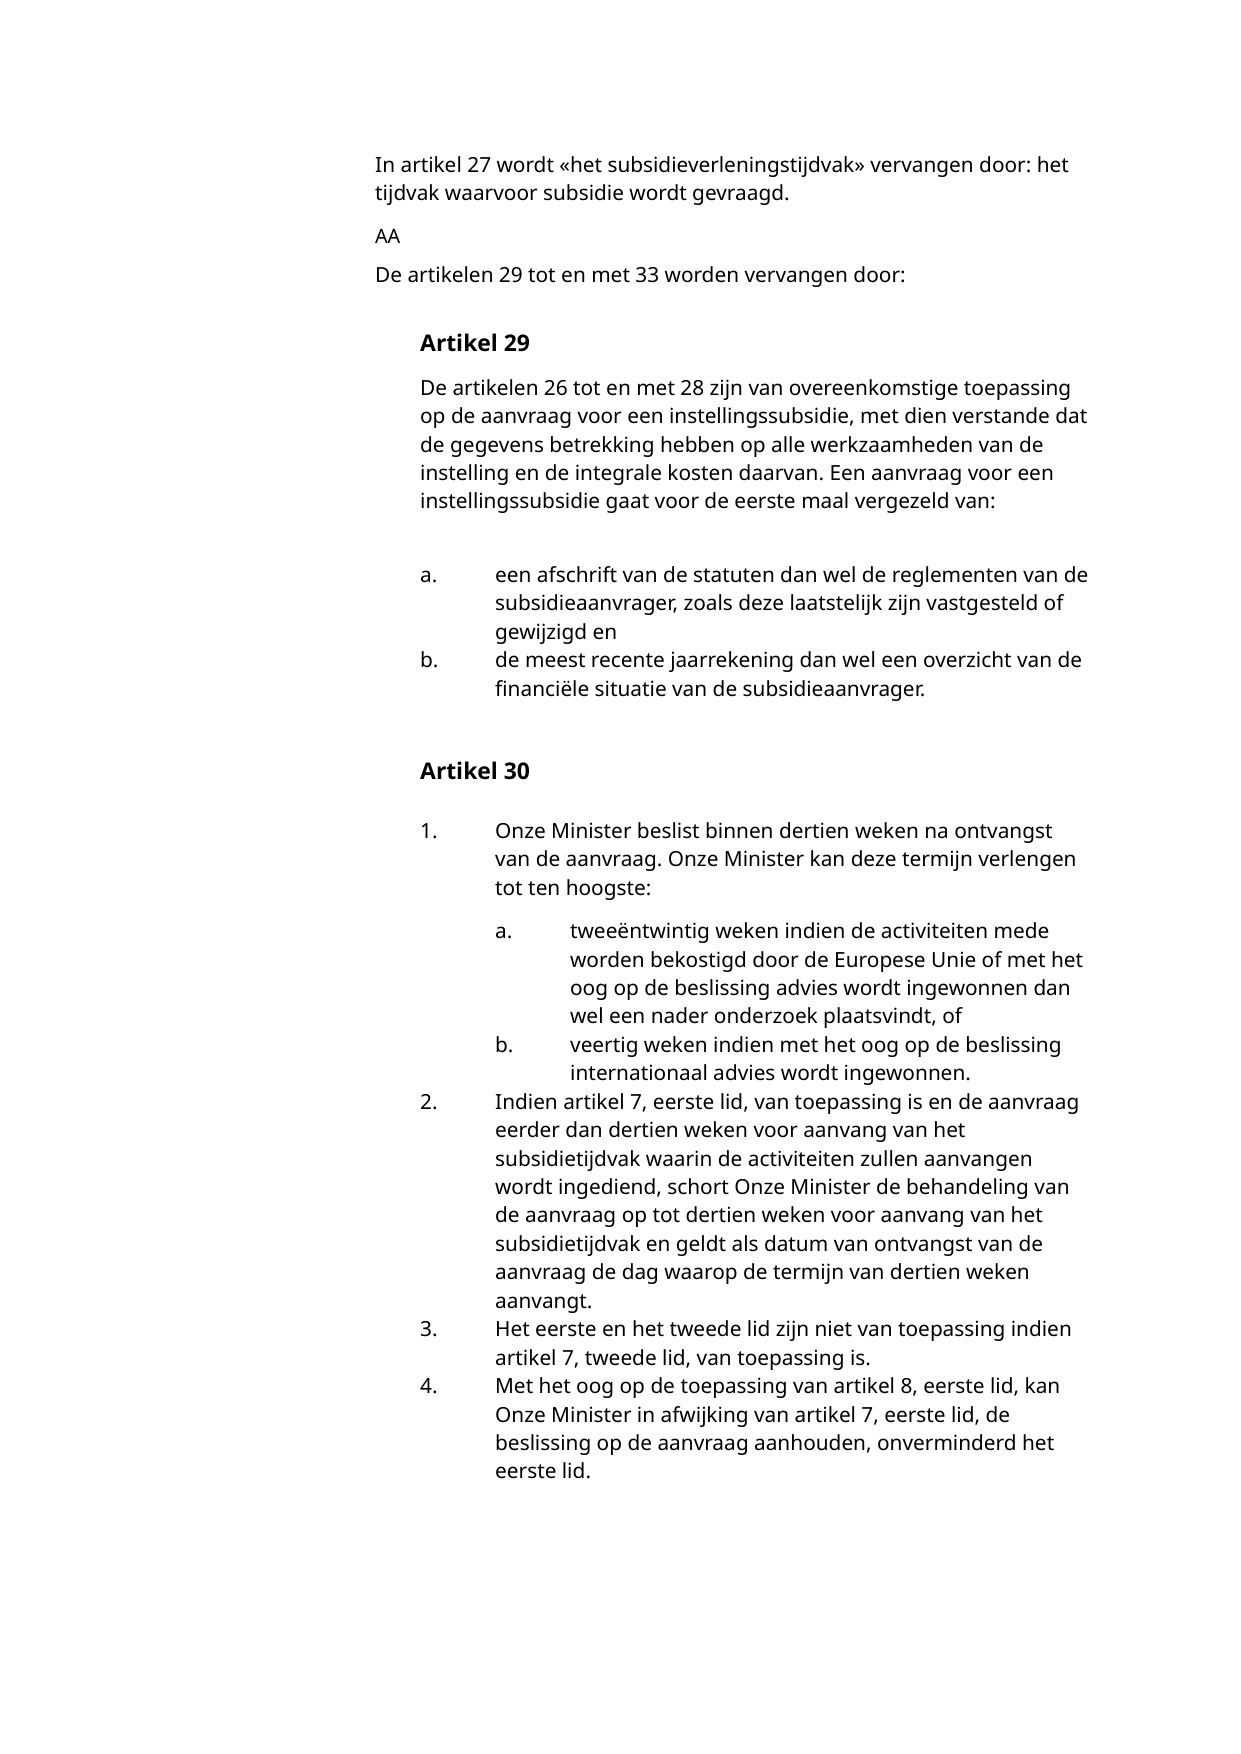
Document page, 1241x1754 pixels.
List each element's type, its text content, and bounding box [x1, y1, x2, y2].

list een afschrift van de statuten dan wel de reglementen van de subsidieaanvrager, zoals deze laatstelijk zijn vastgesteld of gewijzigd en [420, 560, 1090, 645]
subtitle Artikel 29 [420, 327, 1090, 358]
list Met het oog op de toepassing van artikel 8, eerste lid, kan Onze Minister in afwijking van artikel 7, eerste lid, de beslissing op de aanvraag aanhouden, onverminderd het eerste lid. [420, 1371, 1090, 1485]
list Indien artikel 7, eerste lid, van toepassing is en de aanvraag eerder dan dertien weken voor aanvang van het subsidietijdvak waarin de activiteiten zullen aanvangen wordt ingediend, schort Onze Minister de behandeling van de aanvraag op tot dertien weken voor aanvang van het subsidietijdvak en geldt als datum van ontvangst van de aanvraag de dag waarop de termijn van dertien weken aanvangt. [420, 1087, 1090, 1314]
subtitle Artikel 30 [420, 755, 1090, 786]
text De artikelen 26 tot en met 28 zijn van overeenkomstige toepassing op de aanvraag voor een instellingssubsidie, met dien verstande dat de gegevens betrekking hebben op alle werkzaamheden van de instelling en de integrale kosten daarvan. Een aanvraag voor een instellingssubsidie gaat voor de eerste maal vergezeld van: [420, 373, 1090, 515]
list tweeëntwintig weken indien de activiteiten mede worden bekostigd door de Europese Unie of met het oog op de beslissing advies wordt ingewonnen dan wel een nader onderzoek plaatsvindt, of [495, 916, 1090, 1030]
list Het eerste en het tweede lid zijn niet van toepassing indien artikel 7, tweede lid, van toepassing is. [420, 1314, 1090, 1371]
text In artikel 27 wordt «het subsidieverleningstijdvak» vervangen door: het tijdvak waarvoor subsidie wordt gevraagd. [375, 150, 1090, 207]
list veertig weken indien met het oog op de beslissing internationaal advies wordt ingewonnen. [495, 1030, 1090, 1087]
text AA [375, 222, 1090, 249]
text De artikelen 29 tot en met 33 worden vervangen door: [375, 261, 1090, 289]
list Onze Minister beslist binnen dertien weken na ontvangst van de aanvraag. Onze Minister kan deze termijn verlengen tot ten hoogste: [420, 816, 1090, 901]
list de meest recente jaarrekening dan wel een overzicht van de financiële situatie van de subsidieaanvrager. [420, 645, 1090, 702]
